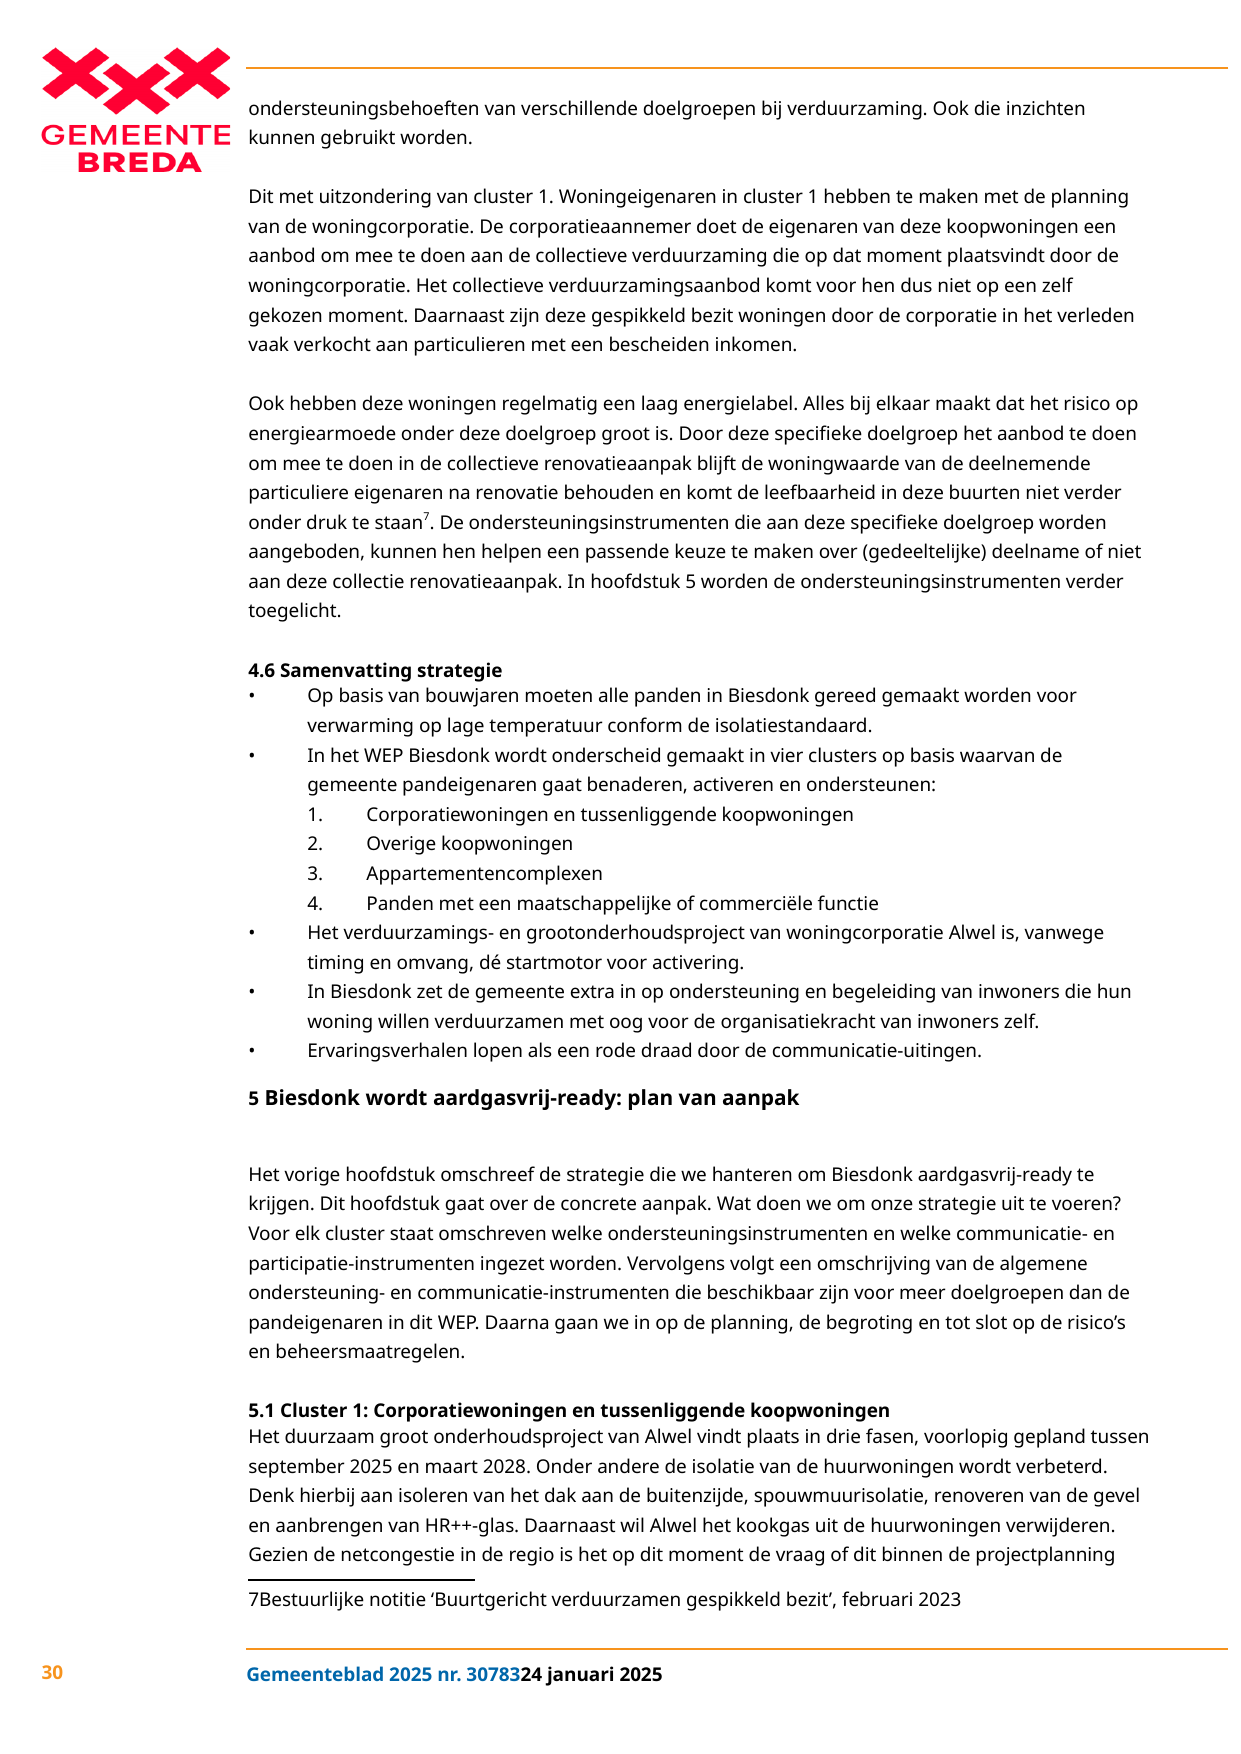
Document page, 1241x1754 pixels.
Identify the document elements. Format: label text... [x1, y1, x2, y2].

list In het WEP Biesdonk wordt onderscheid gemaakt in vier clusters op basis waarvan de gemeente pandeigenaren gaat benaderen, activeren en ondersteunen: [248, 742, 1152, 797]
text 4.6 Samenvatting strategie [248, 657, 1152, 683]
text Bestuurlijke notitie ‘Buurtgericht verduurzamen gespikkeld bezit’, februari 2023 [248, 1586, 1152, 1612]
text Het duurzaam groot onderhoudsproject van Alwel vindt plaats in drie fasen, voorlopig gepland tussen september 2025 en maart 2028. Onder andere de isolatie van de huurwoningen wordt verbeterd. Denk hierbij aan isoleren van het dak aan de buitenzijde, spouwmuurisolatie, renoveren van de gevel en aanbrengen van HR++-glas. Daarnaast wil Alwel het kookgas uit de huurwoningen verwijderen. Gezien de netcongestie in de regio is het op dit moment de vraag of dit binnen de projectplanning [248, 1423, 1152, 1567]
text Het vorige hoofdstuk omschreef de strategie die we hanteren om Biesdonk aardgasvrij-ready te krijgen. Dit hoofdstuk gaat over de concrete aanpak. Wat doen we om onze strategie uit te voeren? Voor elk cluster staat omschreven welke ondersteuningsinstrumenten en welke communicatie- en participatie-instrumenten ingezet worden. Vervolgens volgt een omschrijving van de algemene ondersteuning- en communicatie-instrumenten die beschikbaar zijn voor meer doelgroepen dan de pandeigenaren in dit WEP. Daarna gaan we in op de planning, de begroting en tot slot op de risico’s en beheersmaatregelen. [248, 1161, 1152, 1364]
text 5 Biesdonk wordt aardgasvrij-ready: plan van aanpak [248, 1083, 1152, 1112]
list Appartementencomplexen [307, 860, 1152, 886]
list In Biesdonk zet de gemeente extra in op ondersteuning en begeleiding van inwoners die hun woning willen verduurzamen met oog voor de organisatiekracht van inwoners zelf. [248, 978, 1152, 1034]
list Ervaringsverhalen lopen als een rode draad door de communicatie-uitingen. [248, 1038, 1152, 1063]
list Panden met een maatschappelijke of commerciële functie [307, 890, 1152, 915]
text Ook hebben deze woningen regelmatig een laag energielabel. Alles bij elkaar maakt dat het risico op energiearmoede onder deze doelgroep groot is. Door deze specifieke doelgroep het aanbod te doen om mee te doen in de collectieve renovatieaanpak blijft de woningwaarde van de deelnemende particuliere eigenaren na renovatie behouden en komt de leefbaarheid in deze buurten niet verder onder druk te staan. De ondersteuningsinstrumenten die aan deze specifieke doelgroep worden aangeboden, kunnen hen helpen een passende keuze te maken over (gedeeltelijke) deelname of niet aan deze collectie renovatieaanpak. In hoofdstuk 5 worden de ondersteuningsinstrumenten verder toegelicht. [248, 391, 1152, 623]
list Corporatiewoningen en tussenliggende koopwoningen [307, 801, 1152, 827]
list Overige koopwoningen [307, 831, 1152, 856]
list Het verduurzamings- en grootonderhoudsproject van woningcorporatie Alwel is, vanwege timing en omvang, dé startmotor voor activering. [248, 919, 1152, 974]
picture [41, 47, 231, 172]
list Op basis van bouwjaren moeten alle panden in Biesdonk gereed gemaakt worden voor verwarming op lage temperatuur conform de isolatiestandaard. [248, 683, 1152, 738]
text ondersteuningsbehoeften van verschillende doelgroepen bij verduurzaming. Ook die inzichten kunnen gebruikt worden. [248, 95, 1152, 150]
text Dit met uitzondering van cluster 1. Woningeigenaren in cluster 1 hebben te maken met de planning van de woningcorporatie. De corporatieaannemer doet de eigenaren van deze koopwoningen een aanbod om mee te doen aan de collectieve verduurzaming die op dat moment plaatsvindt door de woningcorporatie. Het collectieve verduurzamingsaanbod komt voor hen dus niet op een zelf gekozen moment. Daarnaast zijn deze gespikkeld bezit woningen door de corporatie in het verleden vaak verkocht aan particulieren met een bescheiden inkomen. [248, 183, 1152, 357]
text 5.1 Cluster 1: Corporatiewoningen en tussenliggende koopwoningen [248, 1398, 1152, 1423]
